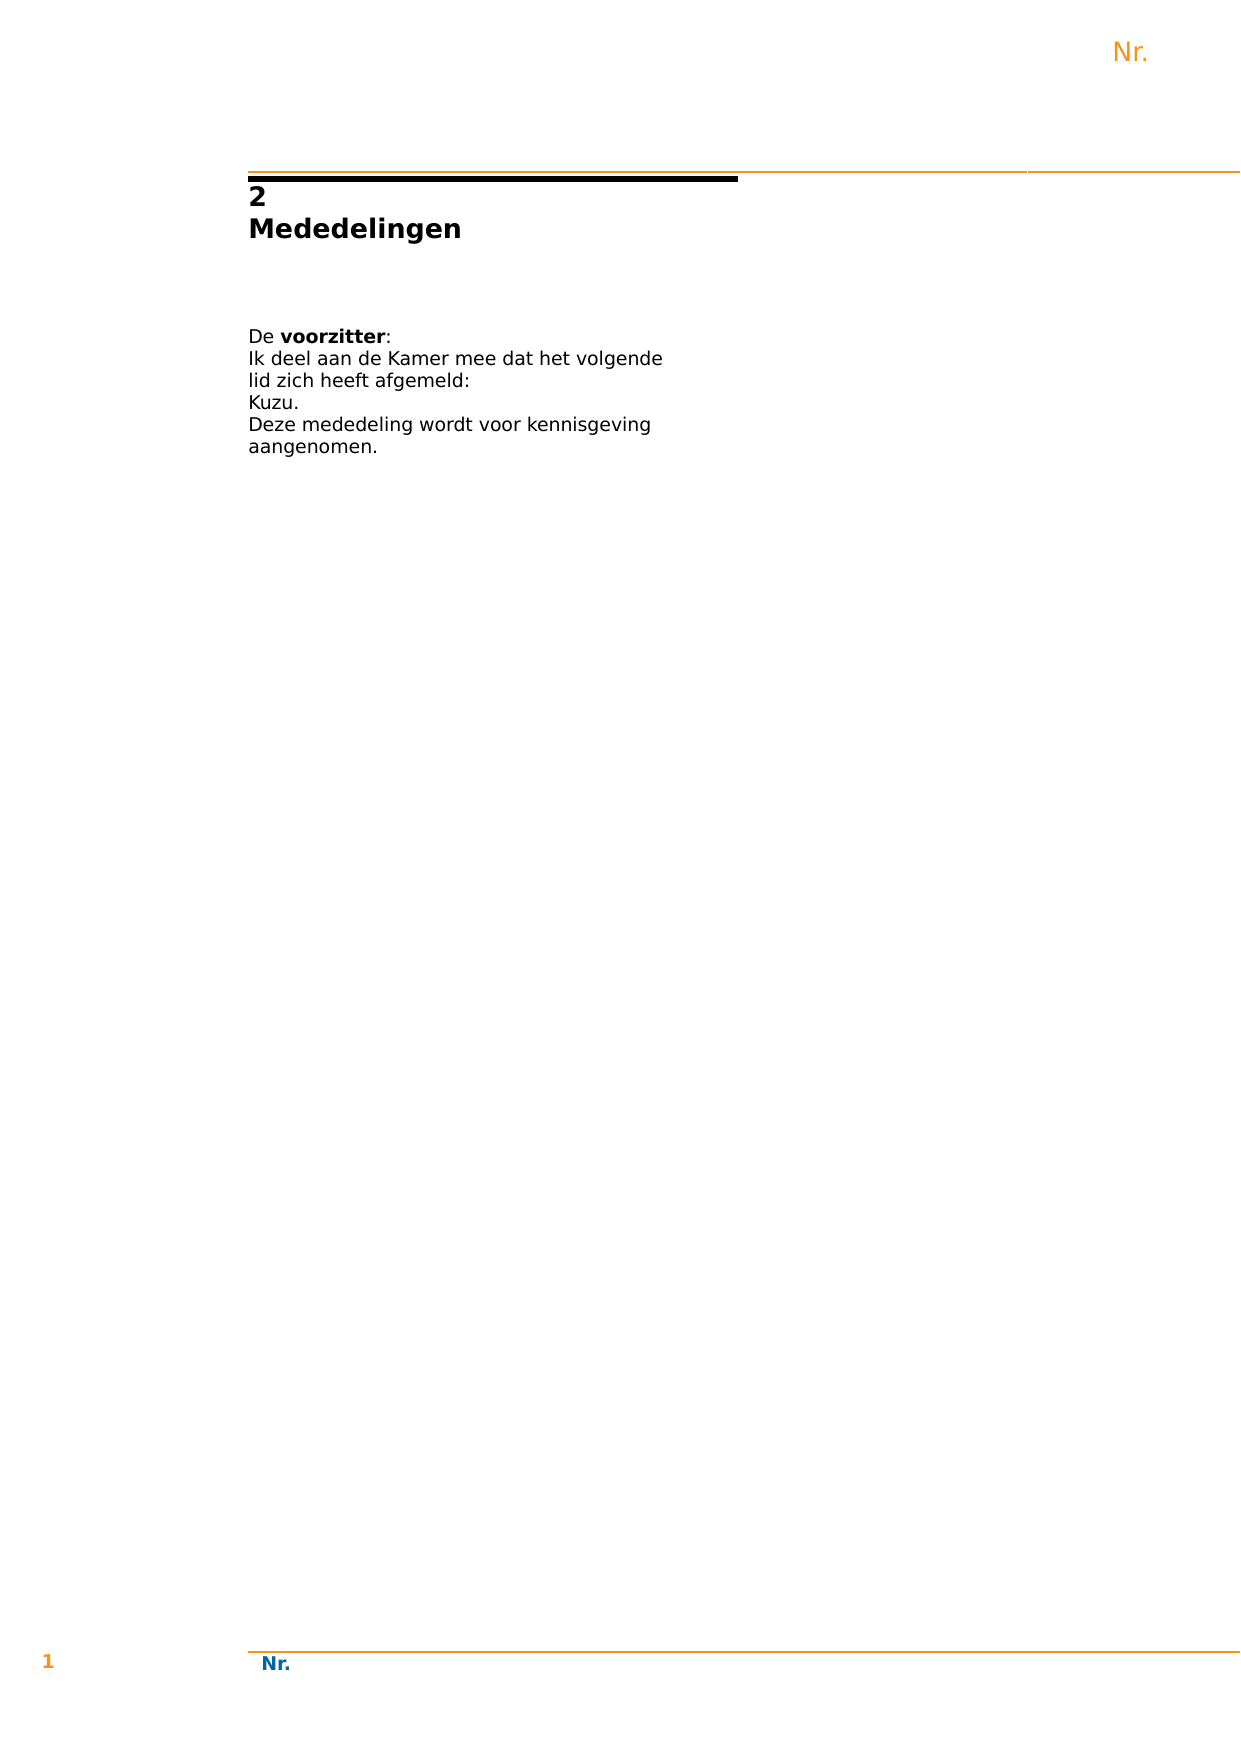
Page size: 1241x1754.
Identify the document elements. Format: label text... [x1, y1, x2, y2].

text Kuzu. [248, 392, 691, 414]
text Ik deel aan de Kamer mee dat het volgende lid zich heeft afgemeld: [248, 348, 691, 392]
text De voorzitter: [248, 326, 691, 348]
title 2 Mededelingen [248, 182, 691, 244]
text Deze mededeling wordt voor kennisgeving aangenomen. [248, 414, 691, 458]
